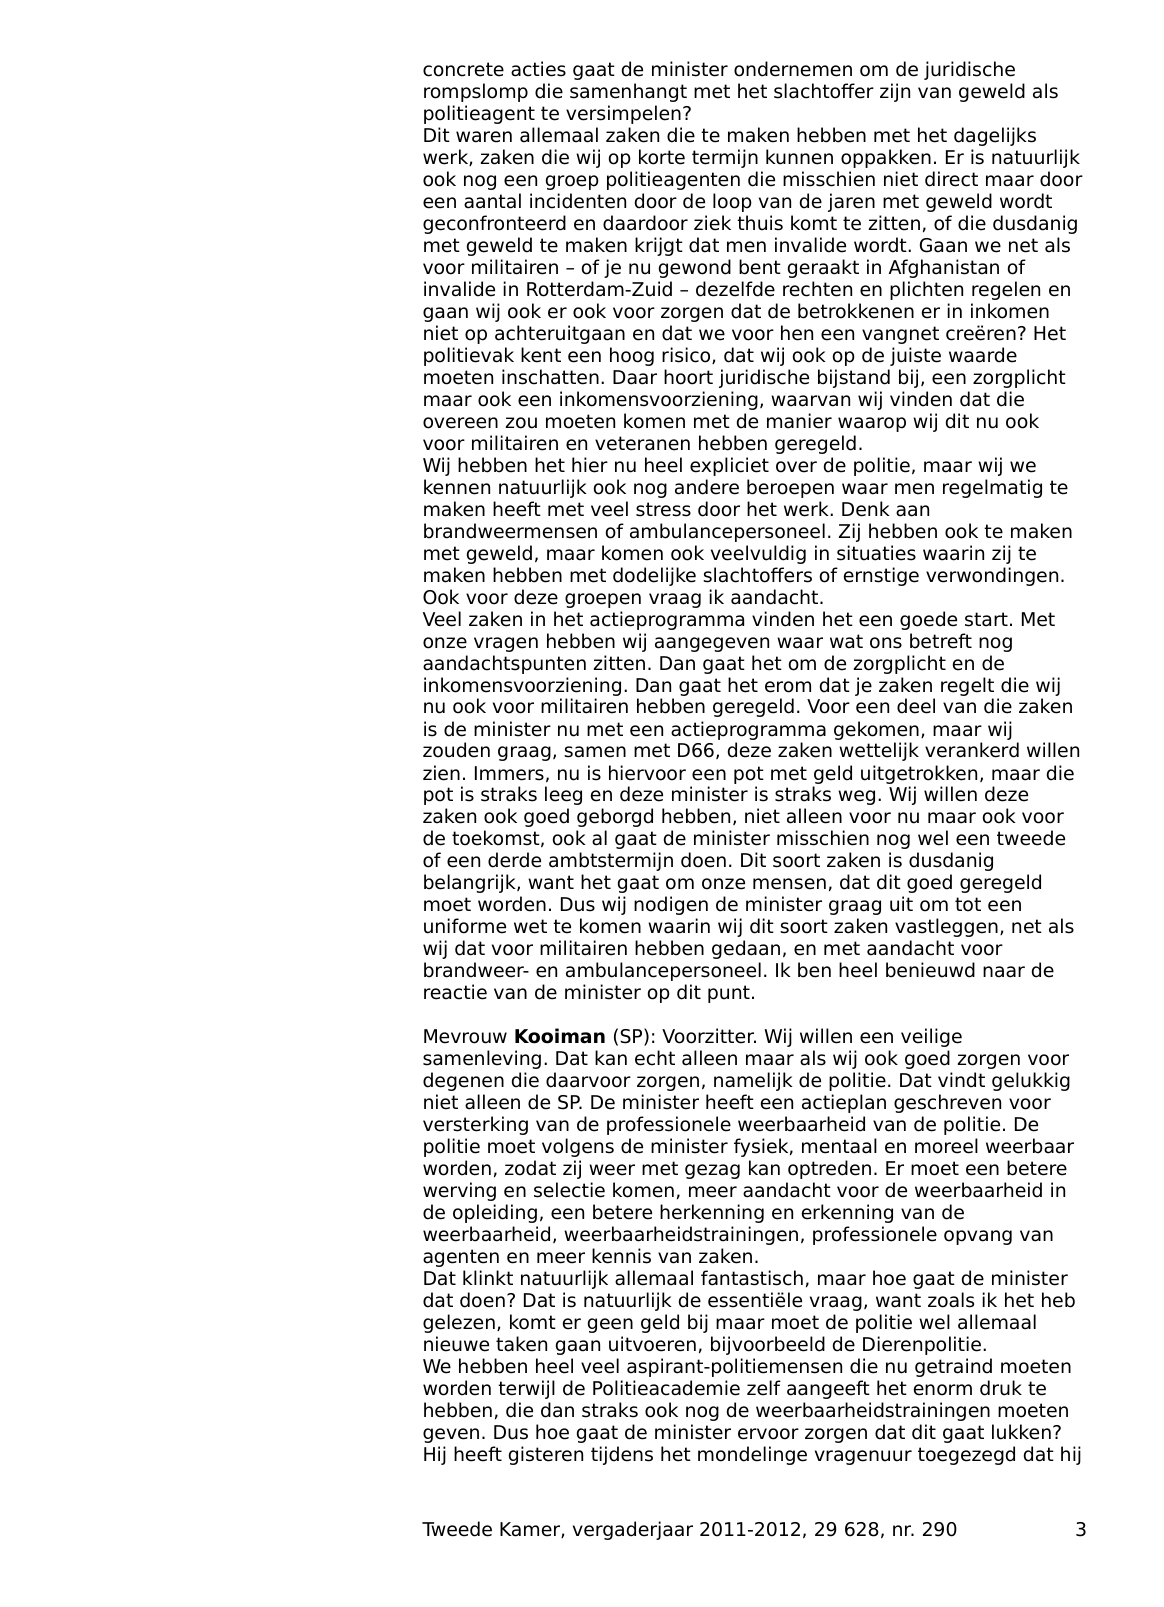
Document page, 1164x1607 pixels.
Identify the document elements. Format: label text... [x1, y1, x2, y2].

text Veel zaken in het actieprogramma vinden het een goede start. Met onze vragen hebben wij aangegeven waar wat ons betreft nog aandachtspunten zitten. Dan gaat het om de zorgplicht en de inkomensvoorziening. Dan gaat het erom dat je zaken regelt die wij nu ook voor militairen hebben geregeld. Voor een deel van die zaken is de minister nu met een actieprogramma gekomen, maar wij zouden graag, samen met D66, deze zaken wettelijk verankerd willen zien. Immers, nu is hiervoor een pot met geld uitgetrokken, maar die pot is straks leeg en deze minister is straks weg. Wij willen deze zaken ook goed geborgd hebben, niet alleen voor nu maar ook voor de toekomst, ook al gaat de minister misschien nog wel een tweede of een derde ambtstermijn doen. Dit soort zaken is dusdanig belangrijk, want het gaat om onze mensen, dat dit goed geregeld moet worden. Dus wij nodigen de minister graag uit om tot een uniforme wet te komen waarin wij dit soort zaken vastleggen, net als wij dat voor militairen hebben gedaan, en met aandacht voor brandweer- en ambulancepersoneel. Ik ben heel benieuwd naar de reactie van de minister op dit punt. [422, 608, 1087, 1004]
text Mevrouw Kooiman (SP): Voorzitter. Wij willen een veilige samenleving. Dat kan echt alleen maar als wij ook goed zorgen voor degenen die daarvoor zorgen, namelijk de politie. Dat vindt gelukkig niet alleen de SP. De minister heeft een actieplan geschreven voor versterking van de professionele weerbaarheid van de politie. De politie moet volgens de minister fysiek, mentaal en moreel weerbaar worden, zodat zij weer met gezag kan optreden. Er moet een betere werving en selectie komen, meer aandacht voor de weerbaarheid in de opleiding, een betere herkenning en erkenning van de weerbaarheid, weerbaarheidstrainingen, professionele opvang van agenten en meer kennis van zaken. [422, 1026, 1087, 1268]
text Dat klinkt natuurlijk allemaal fantastisch, maar hoe gaat de minister dat doen? Dat is natuurlijk de essentiële vraag, want zoals ik het heb gelezen, komt er geen geld bij maar moet de politie wel allemaal nieuwe taken gaan uitvoeren, bijvoorbeeld de Dierenpolitie. [422, 1268, 1087, 1356]
text We hebben heel veel aspirant-politiemensen die nu getraind moeten worden terwijl de Politieacademie zelf aangeeft het enorm druk te hebben, die dan straks ook nog de weerbaarheidstrainingen moeten geven. Dus hoe gaat de minister ervoor zorgen dat dit gaat lukken? Hij heeft gisteren tijdens het mondelinge vragenuur toegezegd dat hij [422, 1356, 1087, 1466]
text Wij hebben het hier nu heel expliciet over de politie, maar wij we kennen natuurlijk ook nog andere beroepen waar men regelmatig te maken heeft met veel stress door het werk. Denk aan brandweermensen of ambulancepersoneel. Zij hebben ook te maken met geweld, maar komen ook veelvuldig in situaties waarin zij te maken hebben met dodelijke slachtoffers of ernstige verwondingen. Ook voor deze groepen vraag ik aandacht. [422, 455, 1087, 608]
text concrete acties gaat de minister ondernemen om de juridische rompslomp die samenhangt met het slachtoffer zijn van geweld als politieagent te versimpelen? [422, 59, 1087, 125]
text Dit waren allemaal zaken die te maken hebben met het dagelijks werk, zaken die wij op korte termijn kunnen oppakken. Er is natuurlijk ook nog een groep politieagenten die misschien niet direct maar door een aantal incidenten door de loop van de jaren met geweld wordt geconfronteerd en daardoor ziek thuis komt te zitten, of die dusdanig met geweld te maken krijgt dat men invalide wordt. Gaan we net als voor militairen – of je nu gewond bent geraakt in Afghanistan of invalide in Rotterdam-Zuid – dezelfde rechten en plichten regelen en gaan wij ook er ook voor zorgen dat de betrokkenen er in inkomen niet op achteruitgaan en dat we voor hen een vangnet creëren? Het politievak kent een hoog risico, dat wij ook op de juiste waarde moeten inschatten. Daar hoort juridische bijstand bij, een zorgplicht maar ook een inkomensvoorziening, waarvan wij vinden dat die overeen zou moeten komen met de manier waarop wij dit nu ook voor militairen en veteranen hebben geregeld. [422, 125, 1087, 455]
